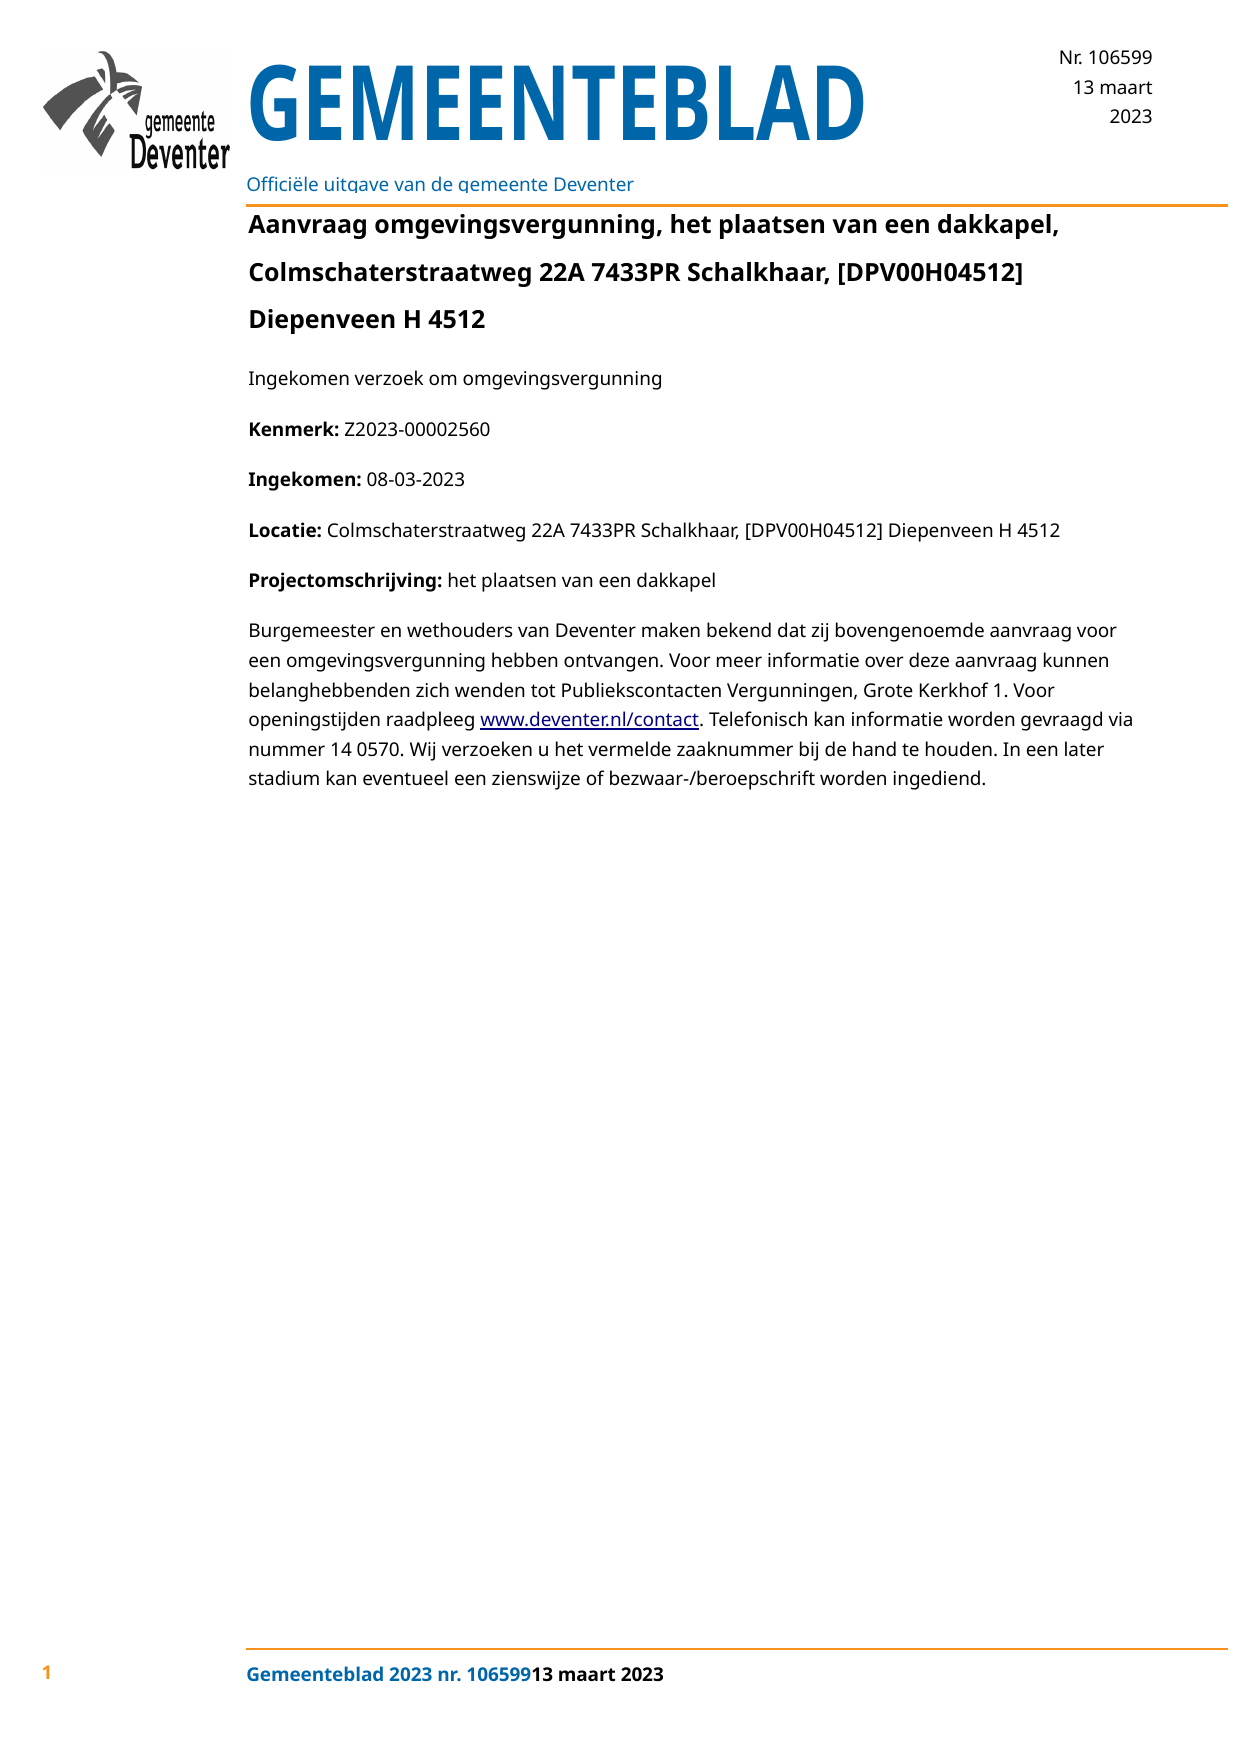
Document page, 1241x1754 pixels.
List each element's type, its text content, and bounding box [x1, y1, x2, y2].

text Kenmerk: Z2023-00002560 [248, 416, 1152, 442]
text Ingekomen: 08-03-2023 [248, 466, 1152, 492]
text Projectomschrijving: het plaatsen van een dakkapel [248, 567, 1152, 593]
text Ingekomen verzoek om omgevingsvergunning [248, 366, 1152, 391]
text Burgemeester en wethouders van Deventer maken bekend dat zij bovengenoemde aanvraag voor een omgevingsvergunning hebben ontvangen. Voor meer informatie over deze aanvraag kunnen belanghebbenden zich wenden tot Publiekscontacten Vergunningen, Grote Kerkhof 1. Voor openingstijden raadpleeg www.deventer.nl/contact. Telefonisch kan informatie worden gevraagd via nummer 14 0570. Wij verzoeken u het vermelde zaaknummer bij de hand te houden. In een later stadium kan eventueel een zienswijze of bezwaar-/beroepschrift worden ingediend. [248, 618, 1152, 791]
text Aanvraag omgevingsvergunning, het plaatsen van een dakkapel, Colmschaterstraatweg 22A 7433PR Schalkhaar, [DPV00H04512] Diepenveen H 4512 [248, 207, 1152, 336]
text Locatie: Colmschaterstraatweg 22A 7433PR Schalkhaar, [DPV00H04512] Diepenveen H 4512 [248, 517, 1152, 542]
picture [41, 47, 231, 172]
